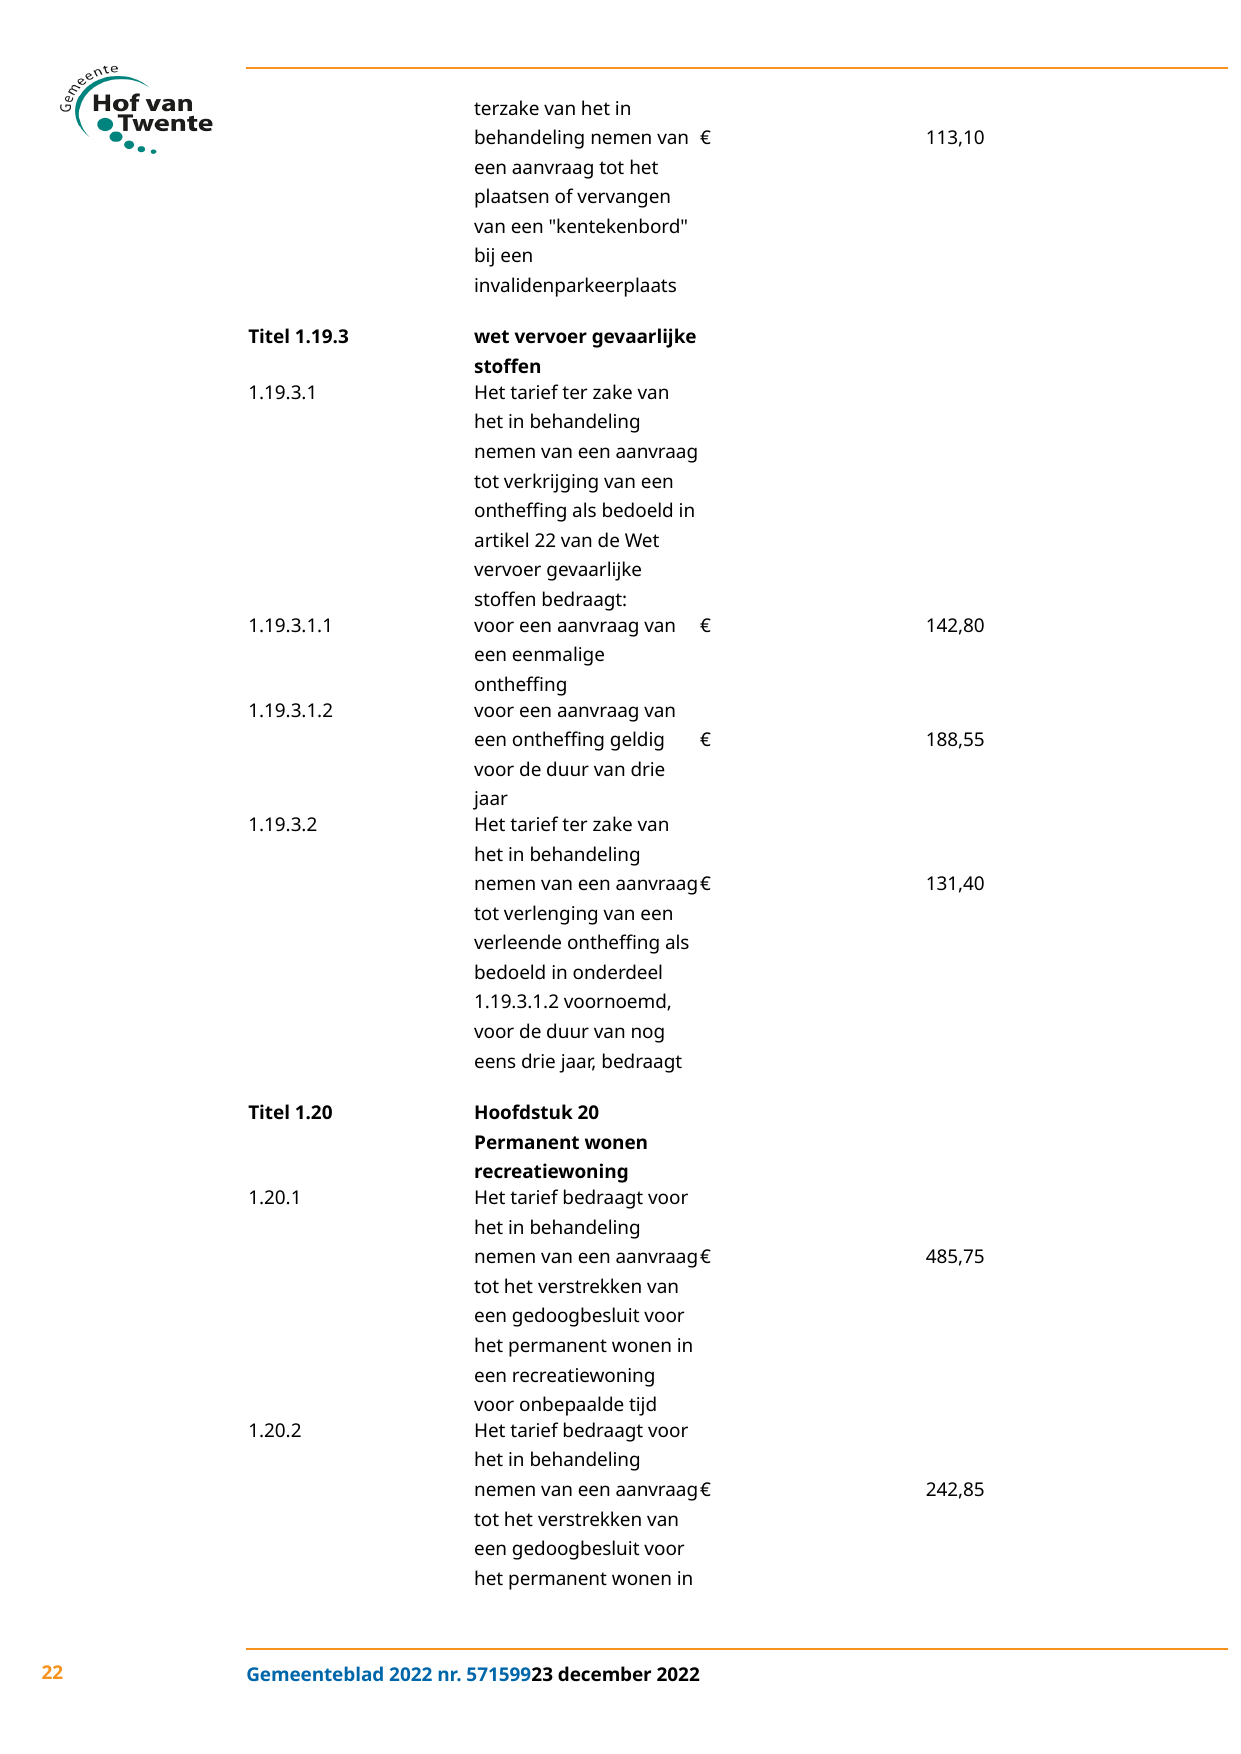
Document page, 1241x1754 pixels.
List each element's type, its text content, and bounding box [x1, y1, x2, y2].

table_cell 113,10 [926, 95, 1152, 298]
table_cell € [700, 95, 926, 298]
table_cell [700, 298, 926, 324]
table_cell Het tarief bedraagt voor het in behandeling nemen van een aanvraag tot het verstrekken van een gedoogbesluit voor het permanent wonen in [474, 1417, 700, 1591]
table_cell [926, 379, 1152, 612]
table_cell voor een aanvraag van een ontheffing geldig voor de duur van drie jaar [474, 697, 700, 811]
table_cell [700, 1074, 926, 1099]
table_cell 131,40 [926, 811, 1152, 1074]
table_cell [926, 324, 1152, 379]
table_cell 1.20.2 [248, 1417, 474, 1591]
table_cell [248, 298, 474, 324]
table_cell € [700, 1184, 926, 1417]
table_cell 1.19.3.1.2 [248, 697, 474, 811]
table_cell Het tarief ter zake van het in behandeling nemen van een aanvraag tot verlenging van een verleende ontheffing als bedoeld in onderdeel 1.19.3.1.2 voornoemd, voor de duur van nog eens drie jaar, bedraagt [474, 811, 700, 1074]
table_cell 1.19.3.1 [248, 379, 474, 612]
table_cell [474, 1074, 700, 1099]
table_cell Het tarief ter zake van het in behandeling nemen van een aanvraag tot verkrijging van een ontheffing als bedoeld in artikel 22 van de Wet vervoer gevaarlijke stoffen bedraagt: [474, 379, 700, 612]
table_cell 142,80 [926, 612, 1152, 697]
table_cell 1.19.3.1.1 [248, 612, 474, 697]
table_cell [926, 298, 1152, 324]
table_cell Het tarief bedraagt voor het in behandeling nemen van een aanvraag tot het verstrekken van een gedoogbesluit voor het permanent wonen in een recreatiewoning voor onbepaalde tijd [474, 1184, 700, 1417]
picture [41, 47, 231, 172]
table_cell Titel 1.19.3 [248, 324, 474, 379]
table_cell € [700, 811, 926, 1074]
table_cell [700, 324, 926, 379]
table_cell [700, 379, 926, 612]
table_cell 188,55 [926, 697, 1152, 811]
table_cell [248, 1074, 474, 1099]
table_cell [474, 298, 700, 324]
table_cell [248, 95, 474, 298]
table_cell € [700, 697, 926, 811]
table_cell [926, 1099, 1152, 1184]
table_cell 1.19.3.2 [248, 811, 474, 1074]
table_cell 1.20.1 [248, 1184, 474, 1417]
table_cell [926, 1074, 1152, 1099]
table_cell [700, 1099, 926, 1184]
table_cell € [700, 1417, 926, 1591]
table_cell voor een aanvraag van een eenmalige ontheffing [474, 612, 700, 697]
table_cell 242,85 [926, 1417, 1152, 1591]
table_cell Titel 1.20 [248, 1099, 474, 1184]
table_cell 485,75 [926, 1184, 1152, 1417]
table_cell wet vervoer gevaarlijke stoffen [474, 324, 700, 379]
table_cell terzake van het in behandeling nemen van een aanvraag tot het plaatsen of vervangen van een "kentekenbord" bij een invalidenparkeerplaats [474, 95, 700, 298]
table_cell € [700, 612, 926, 697]
table_cell Hoofdstuk 20 Permanent wonen recreatiewoning [474, 1099, 700, 1184]
